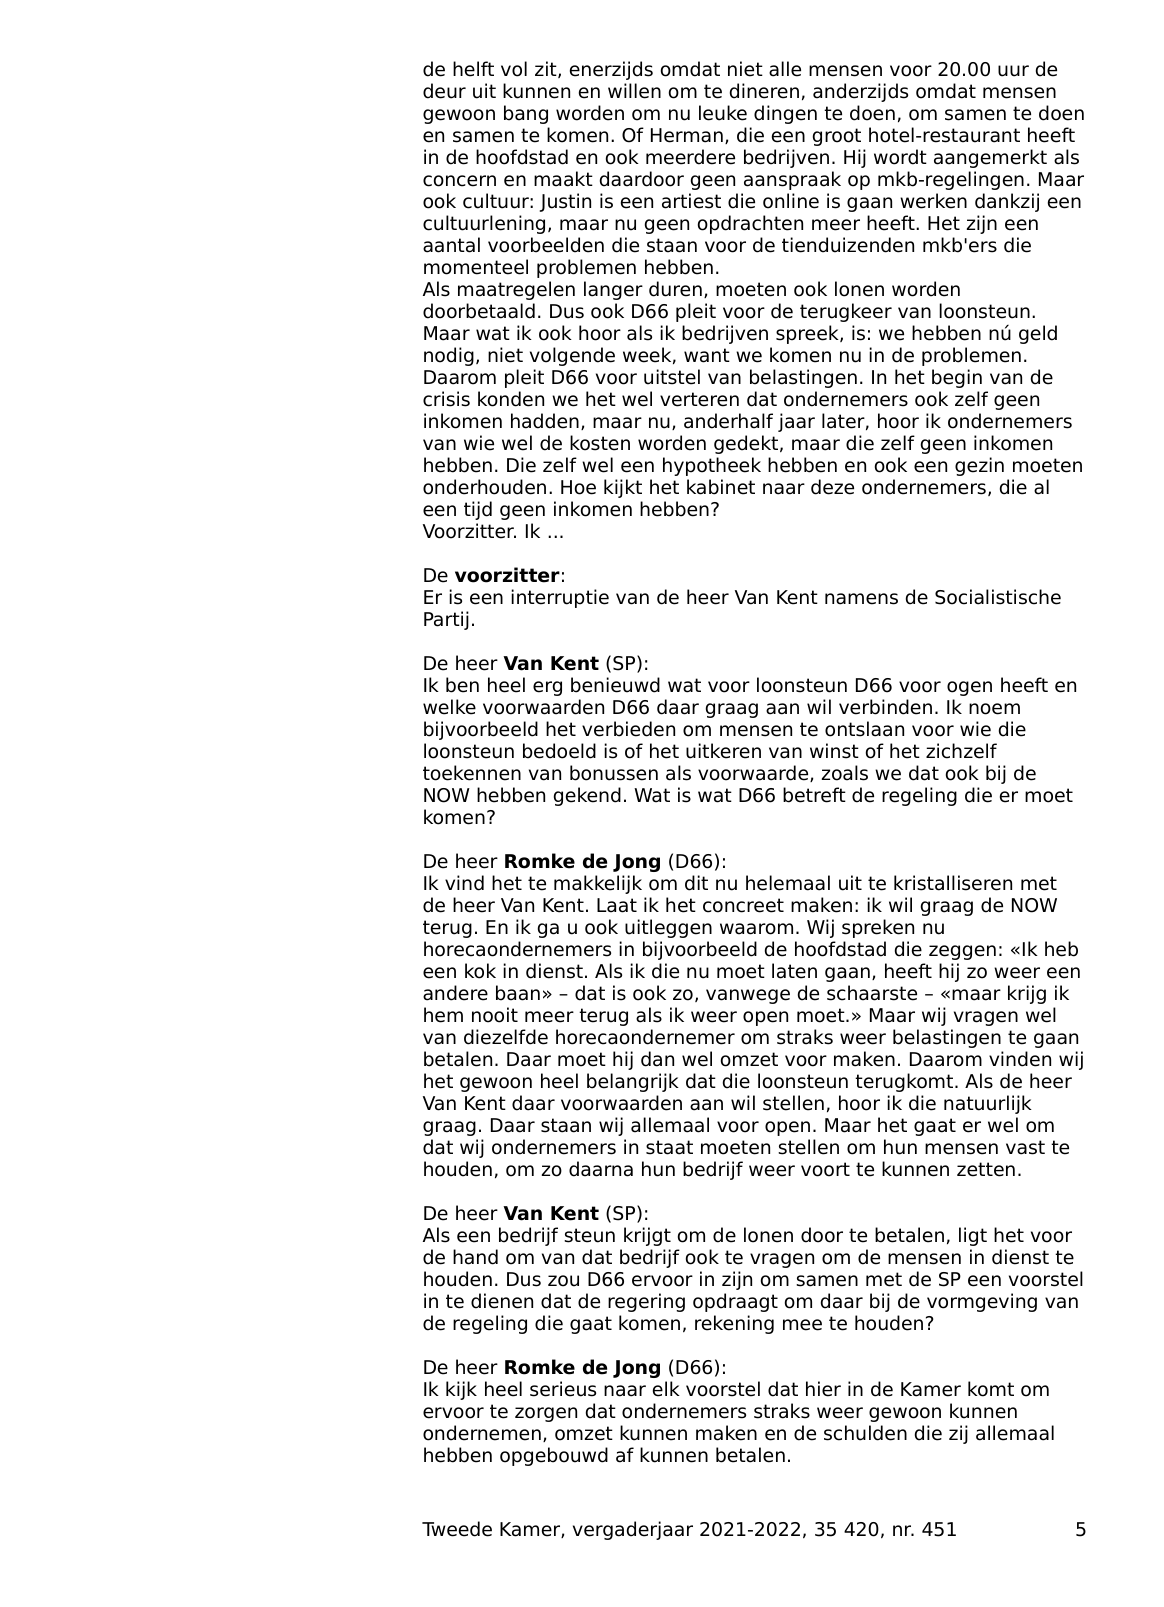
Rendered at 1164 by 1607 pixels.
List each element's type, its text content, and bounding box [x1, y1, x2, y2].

text Als maatregelen langer duren, moeten ook lonen worden doorbetaald. Dus ook D66 pleit voor de terugkeer van loonsteun. Maar wat ik ook hoor als ik bedrijven spreek, is: we hebben nú geld nodig, niet volgende week, want we komen nu in de problemen. Daarom pleit D66 voor uitstel van belastingen. In het begin van de crisis konden we het wel verteren dat ondernemers ook zelf geen inkomen hadden, maar nu, anderhalf jaar later, hoor ik ondernemers van wie wel de kosten worden gedekt, maar die zelf geen inkomen hebben. Die zelf wel een hypotheek hebben en ook een gezin moeten onderhouden. Hoe kijkt het kabinet naar deze ondernemers, die al een tijd geen inkomen hebben? [422, 279, 1087, 521]
text Voorzitter. Ik ... [422, 521, 1087, 543]
text Ik vind het te makkelijk om dit nu helemaal uit te kristalliseren met de heer Van Kent. Laat ik het concreet maken: ik wil graag de NOW terug. En ik ga u ook uitleggen waarom. Wij spreken nu horecaondernemers in bijvoorbeeld de hoofdstad die zeggen: «Ik heb een kok in dienst. Als ik die nu moet laten gaan, heeft hij zo weer een andere baan» – dat is ook zo, vanwege de schaarste – «maar krijg ik hem nooit meer terug als ik weer open moet.» Maar wij vragen wel van diezelfde horecaondernemer om straks weer belastingen te gaan betalen. Daar moet hij dan wel omzet voor maken. Daarom vinden wij het gewoon heel belangrijk dat die loonsteun terugkomt. Als de heer Van Kent daar voorwaarden aan wil stellen, hoor ik die natuurlijk graag. Daar staan wij allemaal voor open. Maar het gaat er wel om dat wij ondernemers in staat moeten stellen om hun mensen vast te houden, om zo daarna hun bedrijf weer voort te kunnen zetten. [422, 873, 1087, 1181]
text de helft vol zit, enerzijds omdat niet alle mensen voor 20.00 uur de deur uit kunnen en willen om te dineren, anderzijds omdat mensen gewoon bang worden om nu leuke dingen te doen, om samen te doen en samen te komen. Of Herman, die een groot hotel-restaurant heeft in de hoofdstad en ook meerdere bedrijven. Hij wordt aangemerkt als concern en maakt daardoor geen aanspraak op mkb-regelingen. Maar ook cultuur: Justin is een artiest die online is gaan werken dankzij een cultuurlening, maar nu geen opdrachten meer heeft. Het zijn een aantal voorbeelden die staan voor de tienduizenden mkb'ers die momenteel problemen hebben. [422, 59, 1087, 279]
text De heer Romke de Jong (D66): [422, 1357, 1087, 1379]
text De heer Van Kent (SP): [422, 1203, 1087, 1225]
text Er is een interruptie van de heer Van Kent namens de Socialistische Partij. [422, 587, 1087, 631]
text De heer Romke de Jong (D66): [422, 851, 1087, 873]
text De heer Van Kent (SP): [422, 653, 1087, 675]
text De voorzitter: [422, 565, 1087, 587]
text Ik kijk heel serieus naar elk voorstel dat hier in de Kamer komt om ervoor te zorgen dat ondernemers straks weer gewoon kunnen ondernemen, omzet kunnen maken en de schulden die zij allemaal hebben opgebouwd af kunnen betalen. [422, 1379, 1087, 1467]
text Ik ben heel erg benieuwd wat voor loonsteun D66 voor ogen heeft en welke voorwaarden D66 daar graag aan wil verbinden. Ik noem bijvoorbeeld het verbieden om mensen te ontslaan voor wie die loonsteun bedoeld is of het uitkeren van winst of het zichzelf toekennen van bonussen als voorwaarde, zoals we dat ook bij de NOW hebben gekend. Wat is wat D66 betreft de regeling die er moet komen? [422, 675, 1087, 829]
text Als een bedrijf steun krijgt om de lonen door te betalen, ligt het voor de hand om van dat bedrijf ook te vragen om de mensen in dienst te houden. Dus zou D66 ervoor in zijn om samen met de SP een voorstel in te dienen dat de regering opdraagt om daar bij de vormgeving van de regeling die gaat komen, rekening mee te houden? [422, 1225, 1087, 1335]
